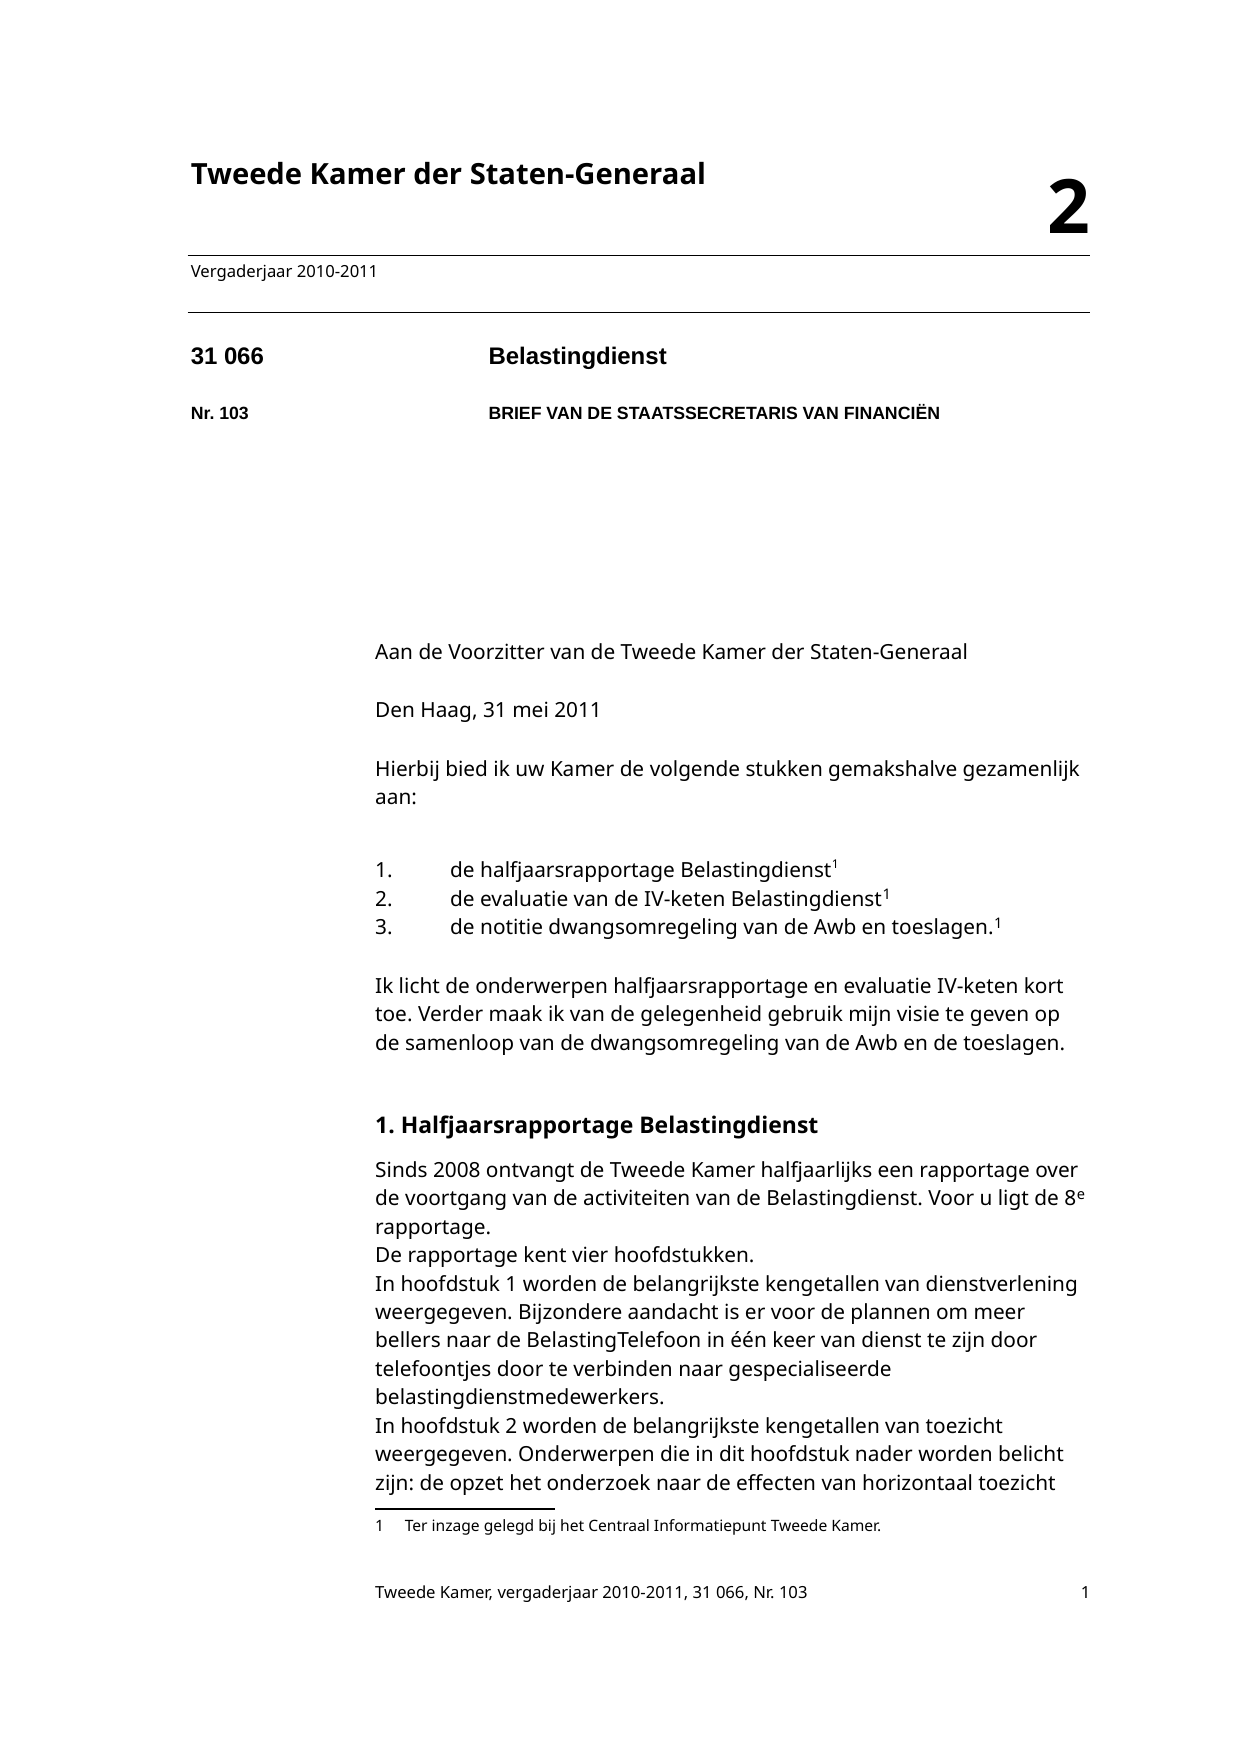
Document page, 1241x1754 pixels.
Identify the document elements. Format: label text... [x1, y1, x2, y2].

text Ik licht de onderwerpen halfjaarsrapportage en evaluatie IV-keten kort toe. Verder maak ik van de gelegenheid gebruik mijn visie te geven op de samenloop van de dwangsomregeling van de Awb en de toeslagen. [375, 971, 1090, 1056]
list Ter inzage gelegd bij het Centraal Informatiepunt Tweede Kamer. [375, 1508, 1090, 1536]
list de halfjaarsrapportage Belastingdienst [375, 856, 1090, 884]
subtitle 1. Halfjaarsrapportage Belastingdienst [375, 1109, 1090, 1140]
text Aan de Voorzitter van de Tweede Kamer der Staten-Generaal [375, 637, 1090, 665]
text In hoofdstuk 1 worden de belangrijkste kengetallen van dienstverlening weergegeven. Bijzondere aandacht is er voor de plannen om meer bellers naar de BelastingTelefoon in één keer van dienst te zijn door telefoontjes door te verbinden naar gespecialiseerde belastingdienstmedewerkers. [375, 1269, 1090, 1411]
list de evaluatie van de IV-keten Belastingdienst1 [375, 884, 1090, 912]
table_cell BRIEF VAN DE STAATSSECRETARIS VAN FINANCIËN [485, 399, 1090, 518]
table_cell [485, 256, 1090, 312]
table_cell [188, 313, 485, 339]
table_header 2 [910, 150, 1090, 255]
text Hierbij bied ik uw Kamer de volgende stukken gemakshalve gezamenlijk aan: [375, 754, 1090, 811]
table_cell Vergaderjaar 2010-2011 [188, 256, 485, 312]
list de notitie dwangsomregeling van de Awb en toeslagen.1 [375, 912, 1090, 941]
table_cell [485, 313, 1090, 339]
text Den Haag, 31 mei 2011 [375, 695, 1090, 724]
text In hoofdstuk 2 worden de belangrijkste kengetallen van toezicht weergegeven. Onderwerpen die in dit hoofdstuk nader worden belicht zijn: de opzet het onderzoek naar de effecten van horizontaal toezicht [375, 1411, 1090, 1496]
text Sinds 2008 ontvangt de Tweede Kamer halfjaarlijks een rapportage over de voortgang van de activiteiten van de Belastingdienst. Voor u ligt de 8e rapportage. [375, 1155, 1090, 1240]
table_cell 31 066 [188, 339, 485, 399]
table_header Tweede Kamer der Staten-Generaal [188, 150, 909, 255]
table_cell Belastingdienst [485, 339, 1090, 399]
text De rapportage kent vier hoofdstukken. [375, 1240, 1090, 1269]
table_cell Nr. 103 [188, 399, 485, 518]
